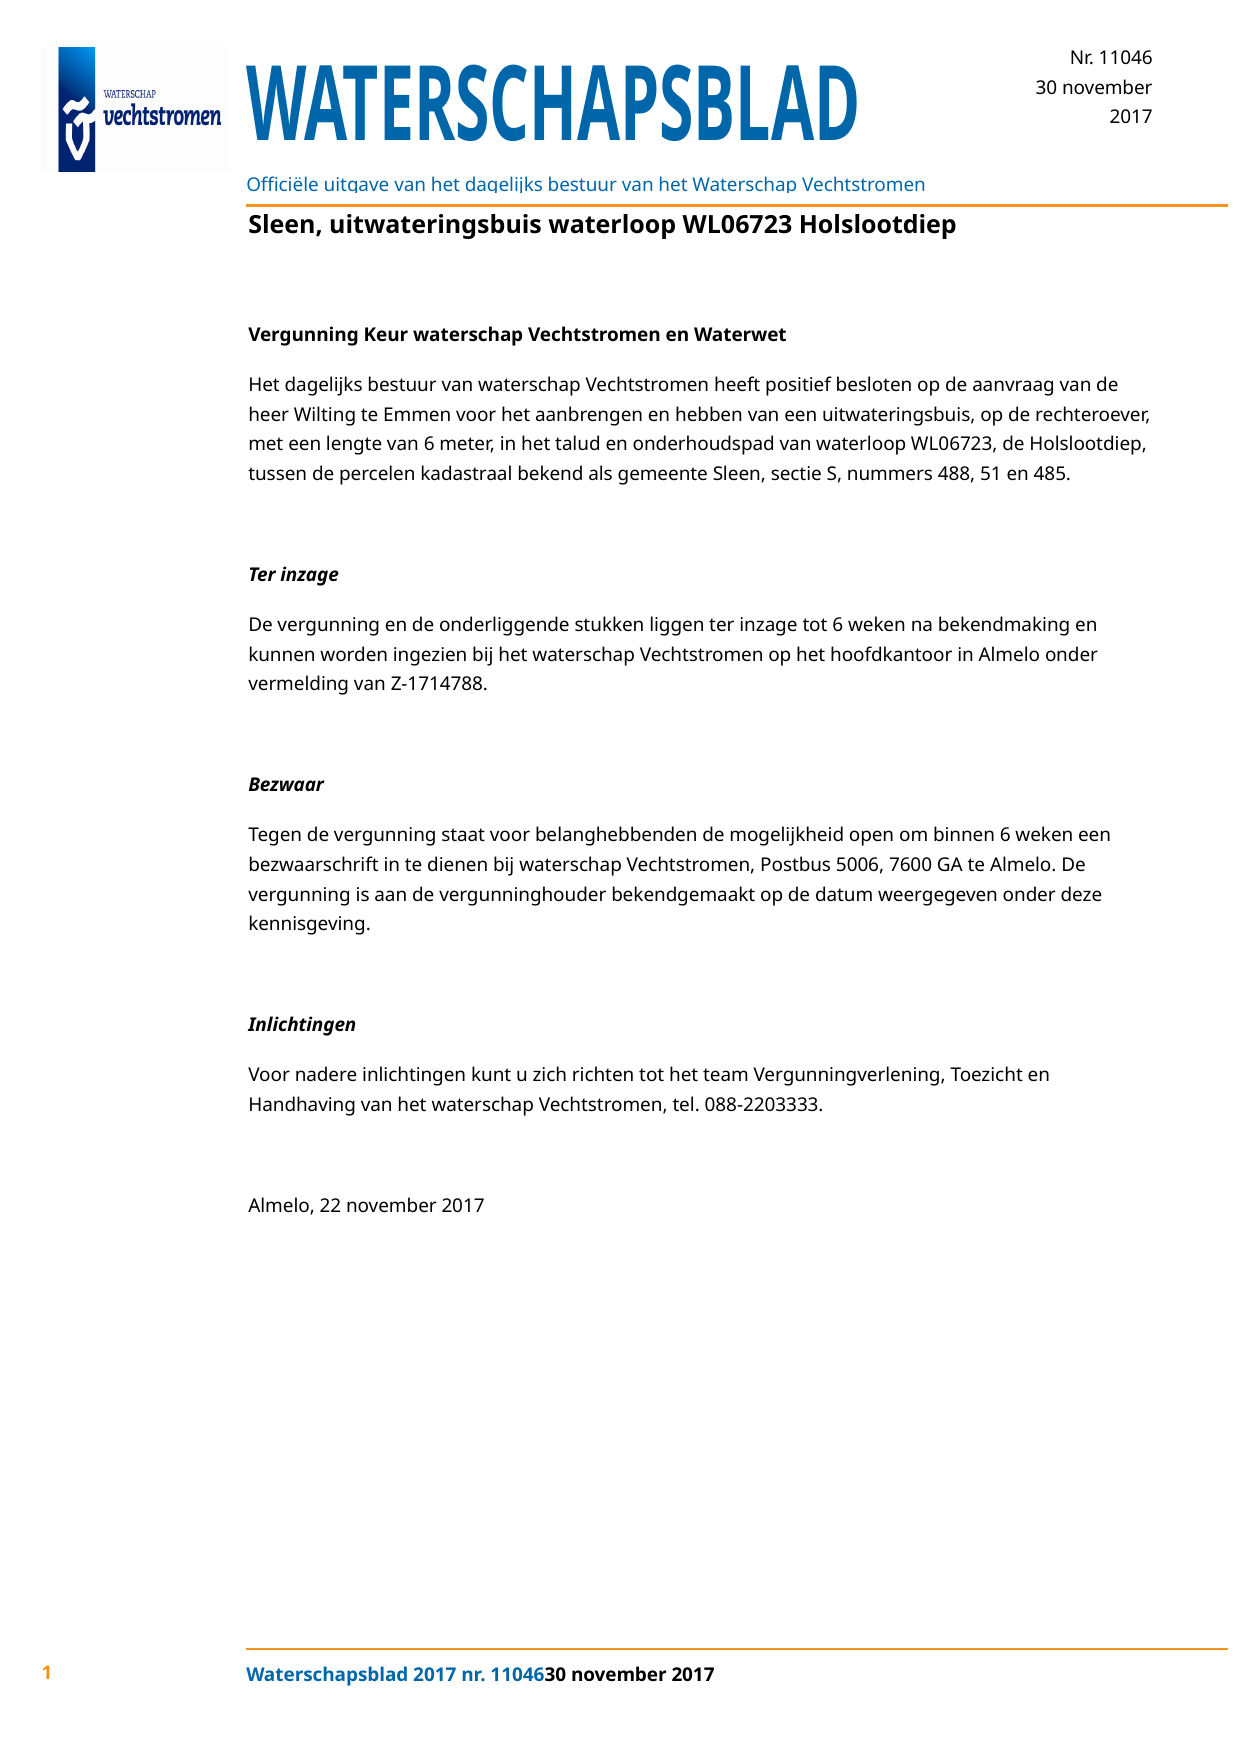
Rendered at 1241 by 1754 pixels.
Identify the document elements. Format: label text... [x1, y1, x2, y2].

picture [41, 47, 231, 172]
text Voor nadere inlichtingen kunt u zich richten tot het team Vergunningverlening, Toezicht en Handhaving van het waterschap Vechtstromen, tel. 088-2203333. [248, 1062, 1152, 1117]
text Sleen, uitwateringsbuis waterloop WL06723 Holslootdiep [248, 207, 1152, 241]
text Tegen de vergunning staat voor belanghebbenden de mogelijkheid open om binnen 6 weken een bezwaarschrift in te dienen bij waterschap Vechtstromen, Postbus 5006, 7600 GA te Almelo. De vergunning is aan de vergunninghouder bekendgemaakt op de datum weergegeven onder deze kennisgeving. [248, 822, 1152, 936]
text Bezwaar [248, 771, 1152, 797]
text Inlichtingen [248, 1011, 1152, 1037]
text Vergunning Keur waterschap Vechtstromen en Waterwet [248, 321, 1152, 346]
text Almelo, 22 november 2017 [248, 1192, 1152, 1218]
text Het dagelijks bestuur van waterschap Vechtstromen heeft positief besloten op de aanvraag van de heer Wilting te Emmen voor het aanbrengen en hebben van een uitwateringsbuis, op de rechteroever, met een lengte van 6 meter, in het talud en onderhoudspad van waterloop WL06723, de Holslootdiep, tussen de percelen kadastraal bekend als gemeente Sleen, sectie S, nummers 488, 51 en 485. [248, 371, 1152, 486]
text Ter inzage [248, 561, 1152, 586]
text De vergunning en de onderliggende stukken liggen ter inzage tot 6 weken na bekendmaking en kunnen worden ingezien bij het waterschap Vechtstromen op het hoofdkantoor in Almelo onder vermelding van Z-1714788. [248, 611, 1152, 696]
